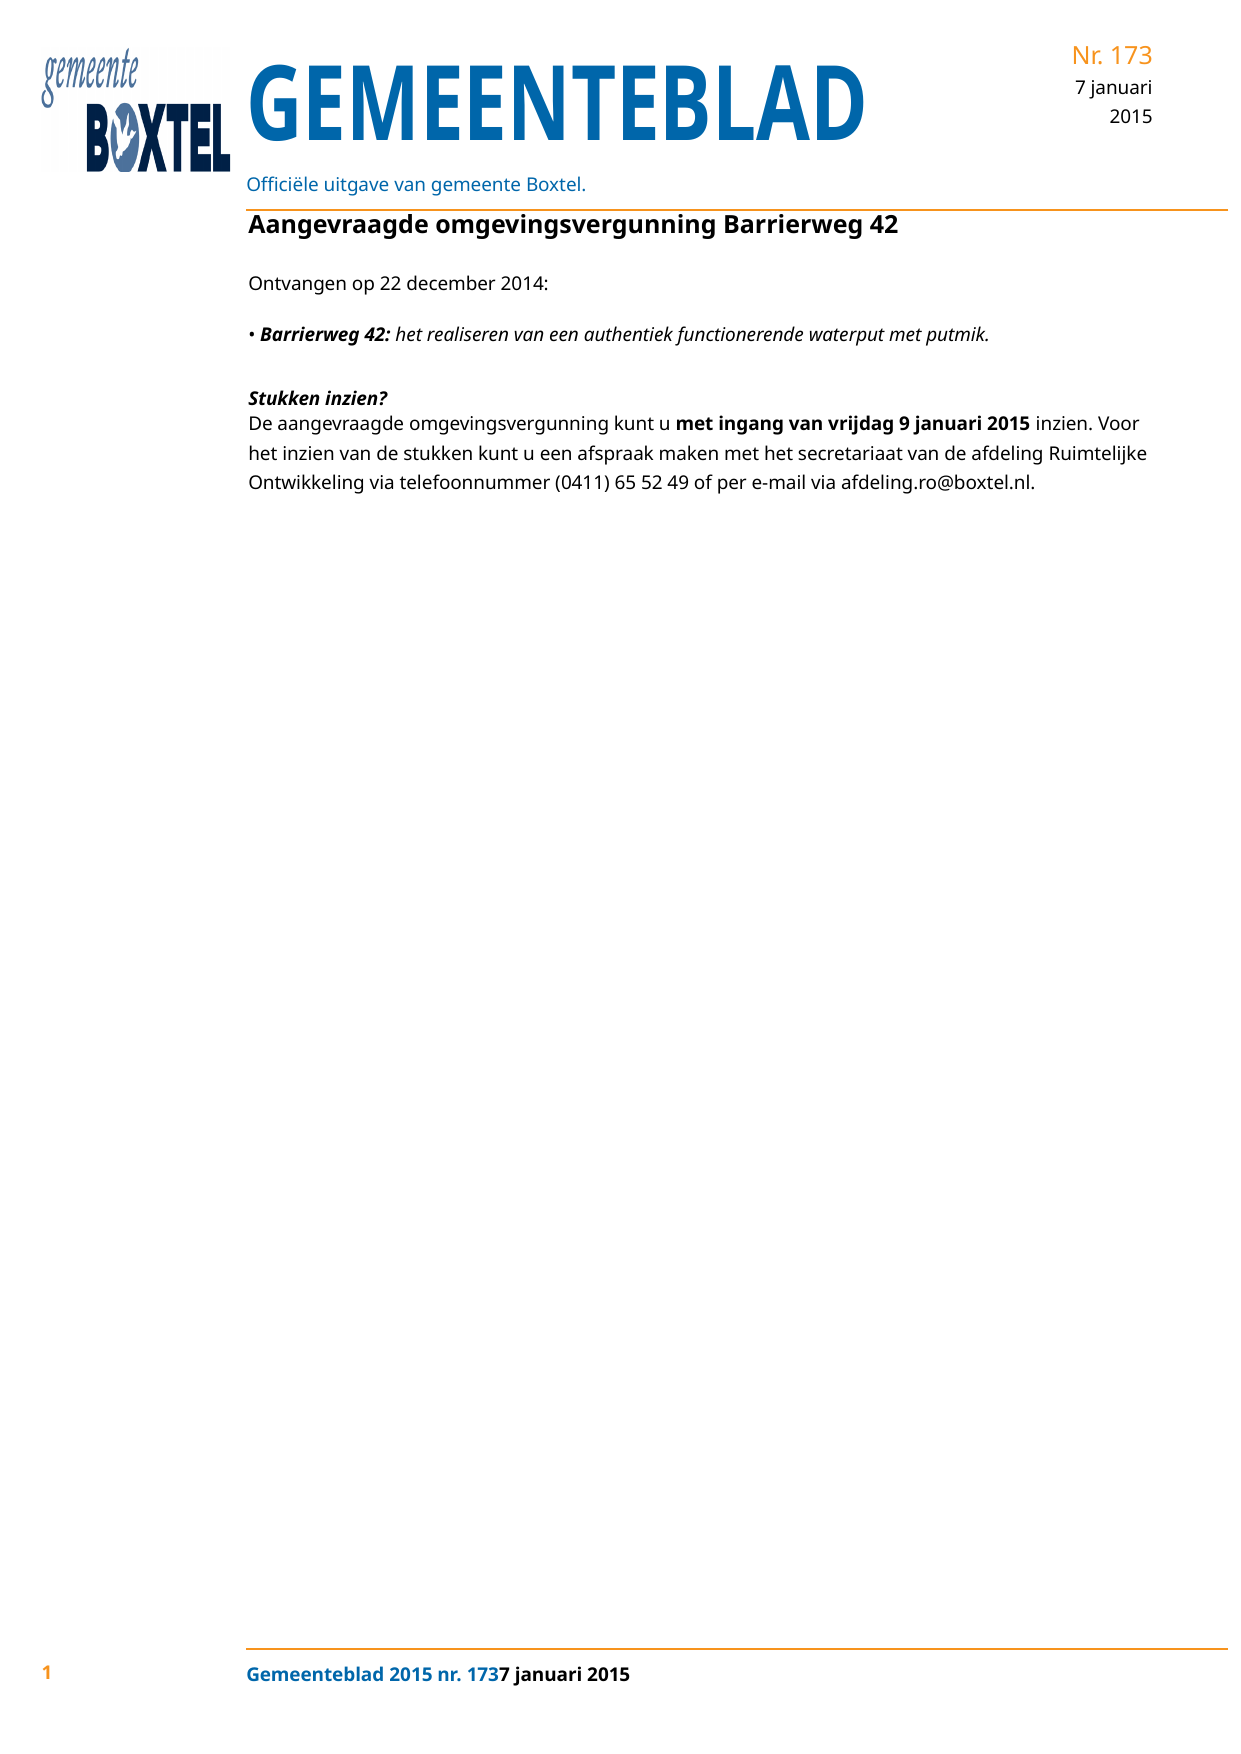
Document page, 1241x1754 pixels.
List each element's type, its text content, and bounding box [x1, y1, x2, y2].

text • Barrierweg 42: het realiseren van een authentiek functionerende waterput met putmik. [248, 321, 1152, 346]
text Ontvangen op 22 december 2014: [248, 270, 1152, 296]
text De aangevraagde omgevingsvergunning kunt u met ingang van vrijdag 9 januari 2015 inzien. Voor het inzien van de stukken kunt u een afspraak maken met het secretariaat van de afdeling Ruimtelijke Ontwikkeling via telefoonnummer (0411) 65 52 49 of per e-mail via afdeling.ro@boxtel.nl. [248, 410, 1152, 495]
picture [41, 47, 231, 172]
text Stukken inzien? [248, 385, 1152, 410]
text Aangevraagde omgevingsvergunning Barrierweg 42 [248, 211, 1152, 241]
